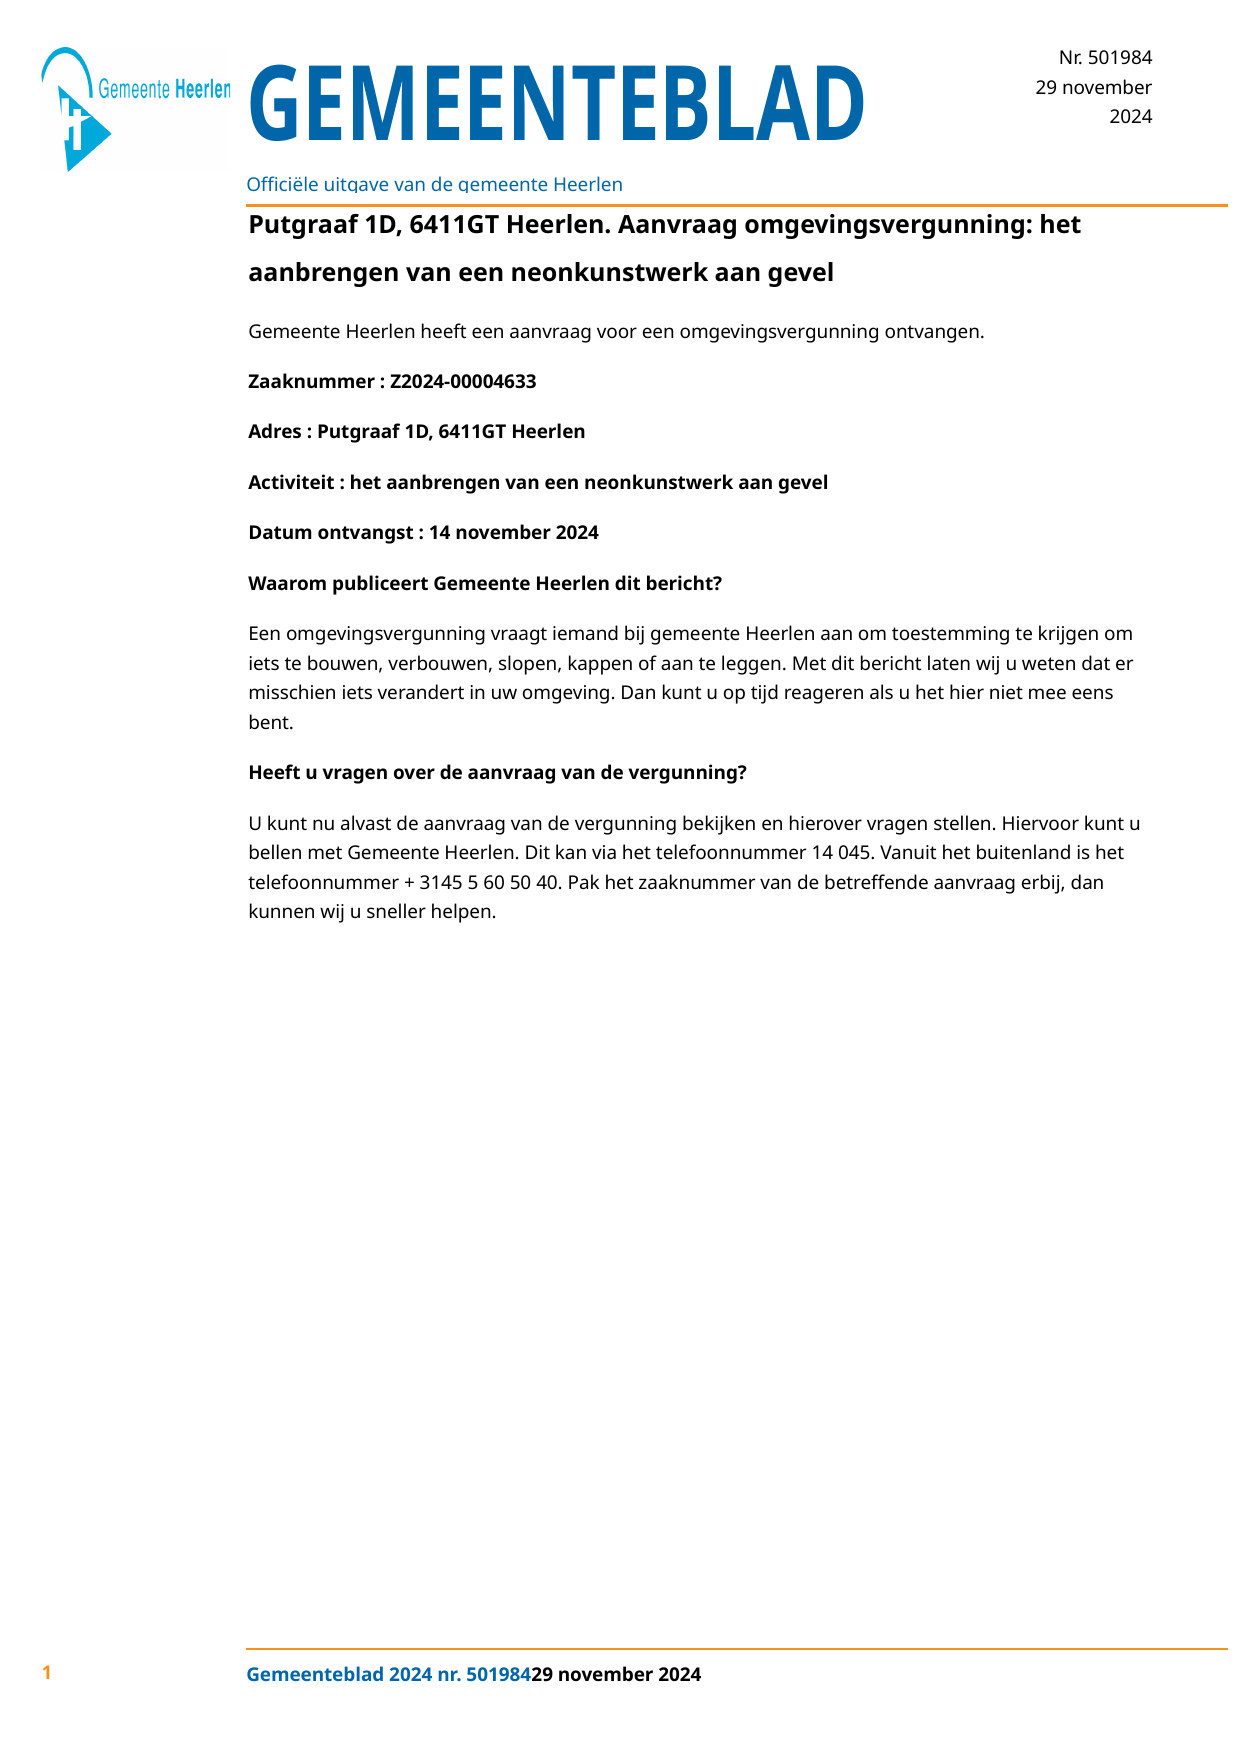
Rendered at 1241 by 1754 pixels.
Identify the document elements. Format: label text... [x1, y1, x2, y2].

text Putgraaf 1D, 6411GT Heerlen. Aanvraag omgevingsvergunning: het aanbrengen van een neonkunstwerk aan gevel [248, 207, 1152, 288]
text Activiteit : het aanbrengen van een neonkunstwerk aan gevel [248, 469, 1152, 495]
text Zaaknummer : Z2024-00004633 [248, 368, 1152, 394]
text Waarom publiceert Gemeente Heerlen dit bericht? [248, 570, 1152, 596]
text Gemeente Heerlen heeft een aanvraag voor een omgevingsvergunning ontvangen. [248, 318, 1152, 344]
text U kunt nu alvast de aanvraag van de vergunning bekijken en hierover vragen stellen. Hiervoor kunt u bellen met Gemeente Heerlen. Dit kan via het telefoonnummer 14 045. Vanuit het buitenland is het telefoonnummer + 3145 5 60 50 40. Pak het zaaknummer van de betreffende aanvraag erbij, dan kunnen wij u sneller helpen. [248, 810, 1152, 924]
text Datum ontvangst : 14 november 2024 [248, 519, 1152, 545]
text Een omgevingsvergunning vraagt iemand bij gemeente Heerlen aan om toestemming te krijgen om iets te bouwen, verbouwen, slopen, kappen of aan te leggen. Met dit bericht laten wij u weten dat er misschien iets verandert in uw omgeving. Dan kunt u op tijd reageren als u het hier niet mee eens bent. [248, 620, 1152, 735]
picture [41, 47, 231, 172]
text Heeft u vragen over de aanvraag van de vergunning? [248, 759, 1152, 785]
text Adres : Putgraaf 1D, 6411GT Heerlen [248, 419, 1152, 444]
picture [41, 47, 59, 70]
